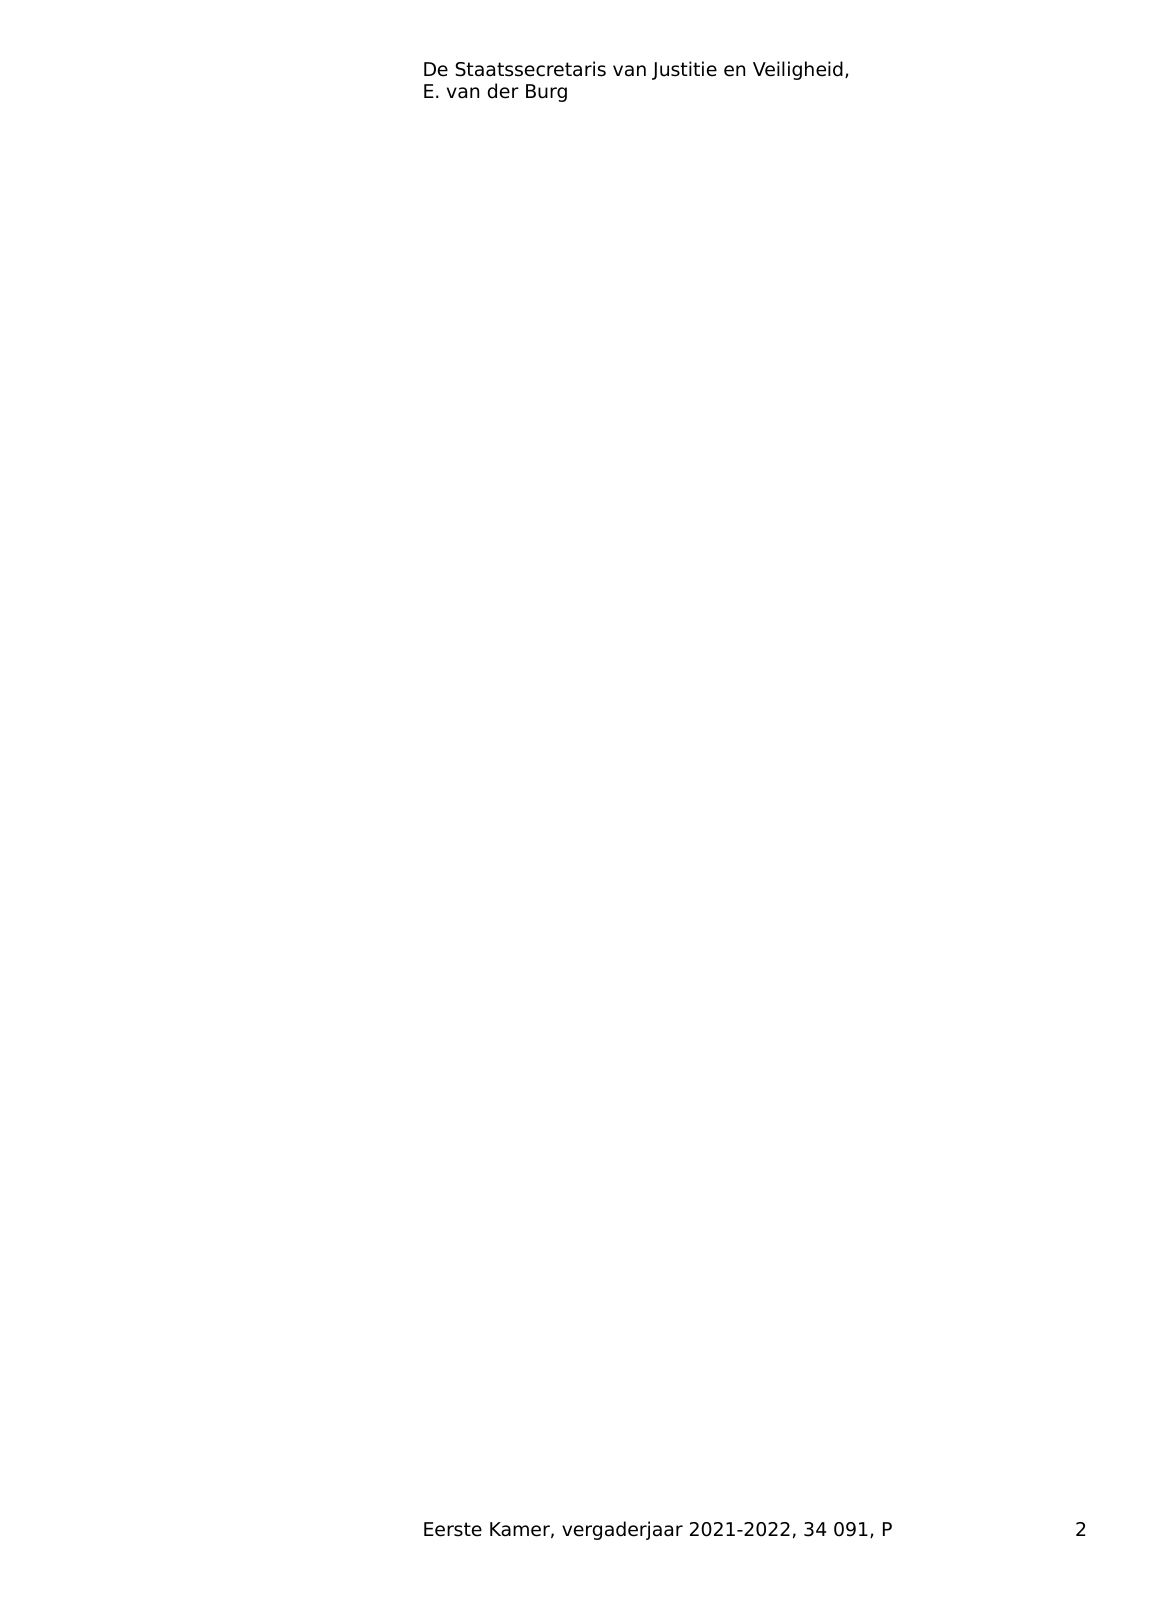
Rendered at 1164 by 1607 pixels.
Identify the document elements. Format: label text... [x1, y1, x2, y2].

text De Staatssecretaris van Justitie en Veiligheid, E. van der Burg [422, 59, 1087, 103]
